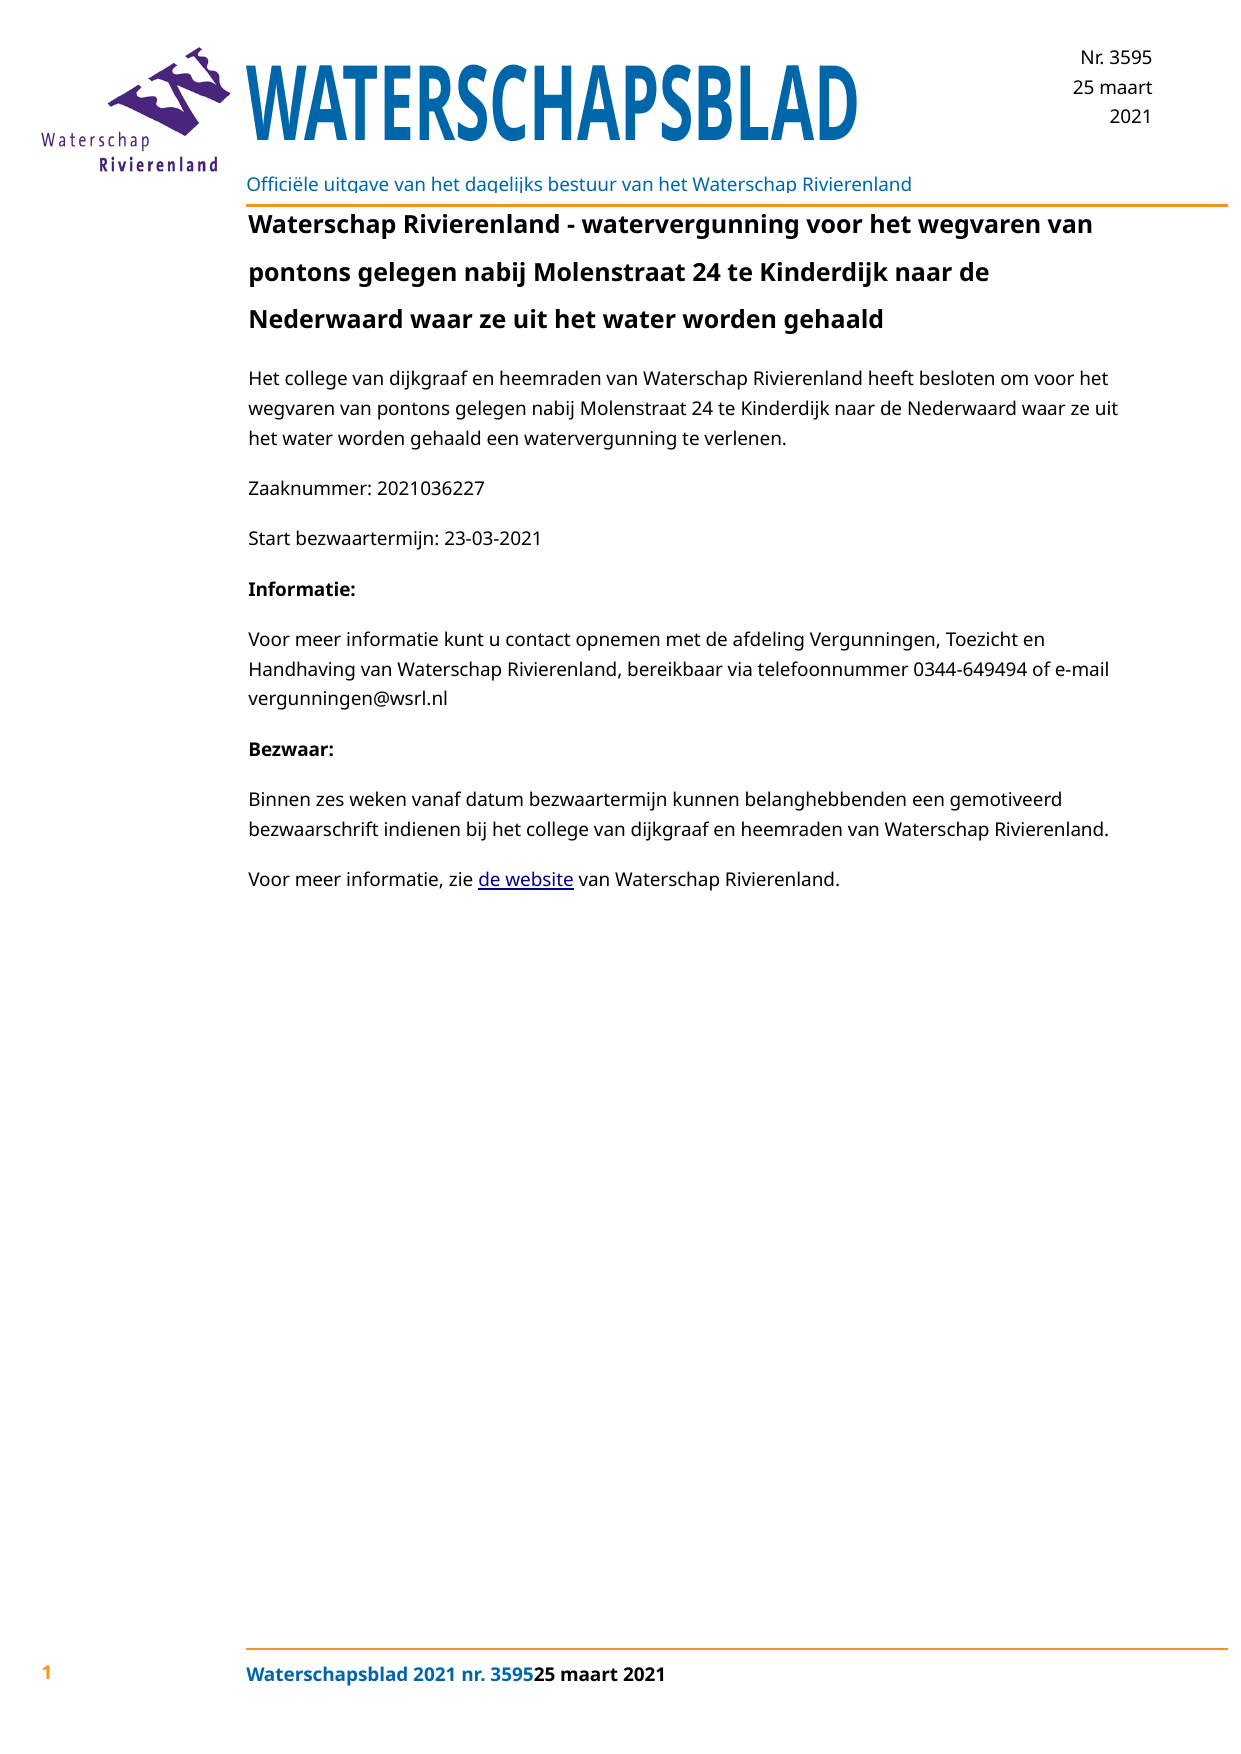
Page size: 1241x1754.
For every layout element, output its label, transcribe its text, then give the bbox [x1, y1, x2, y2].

text Voor meer informatie, zie de website van Waterschap Rivierenland. [248, 866, 1152, 892]
text Waterschap Rivierenland - watervergunning voor het wegvaren van pontons gelegen nabij Molenstraat 24 te Kinderdijk naar de Nederwaard waar ze uit het water worden gehaald [248, 207, 1152, 336]
text Binnen zes weken vanaf datum bezwaartermijn kunnen belanghebbenden een gemotiveerd bezwaarschrift indienen bij het college van dijkgraaf en heemraden van Waterschap Rivierenland. [248, 786, 1152, 842]
text Informatie: [248, 576, 1152, 602]
text Het college van dijkgraaf en heemraden van Waterschap Rivierenland heeft besloten om voor het wegvaren van pontons gelegen nabij Molenstraat 24 te Kinderdijk naar de Nederwaard waar ze uit het water worden gehaald een watervergunning te verlenen. [248, 366, 1152, 450]
text Start bezwaartermijn: 23-03-2021 [248, 526, 1152, 551]
picture [41, 47, 231, 172]
text Zaaknummer: 2021036227 [248, 475, 1152, 501]
text Bezwaar: [248, 736, 1152, 762]
text Voor meer informatie kunt u contact opnemen met de afdeling Vergunningen, Toezicht en Handhaving van Waterschap Rivierenland, bereikbaar via telefoonnummer 0344-649494 of e-mail vergunningen@wsrl.nl [248, 626, 1152, 711]
